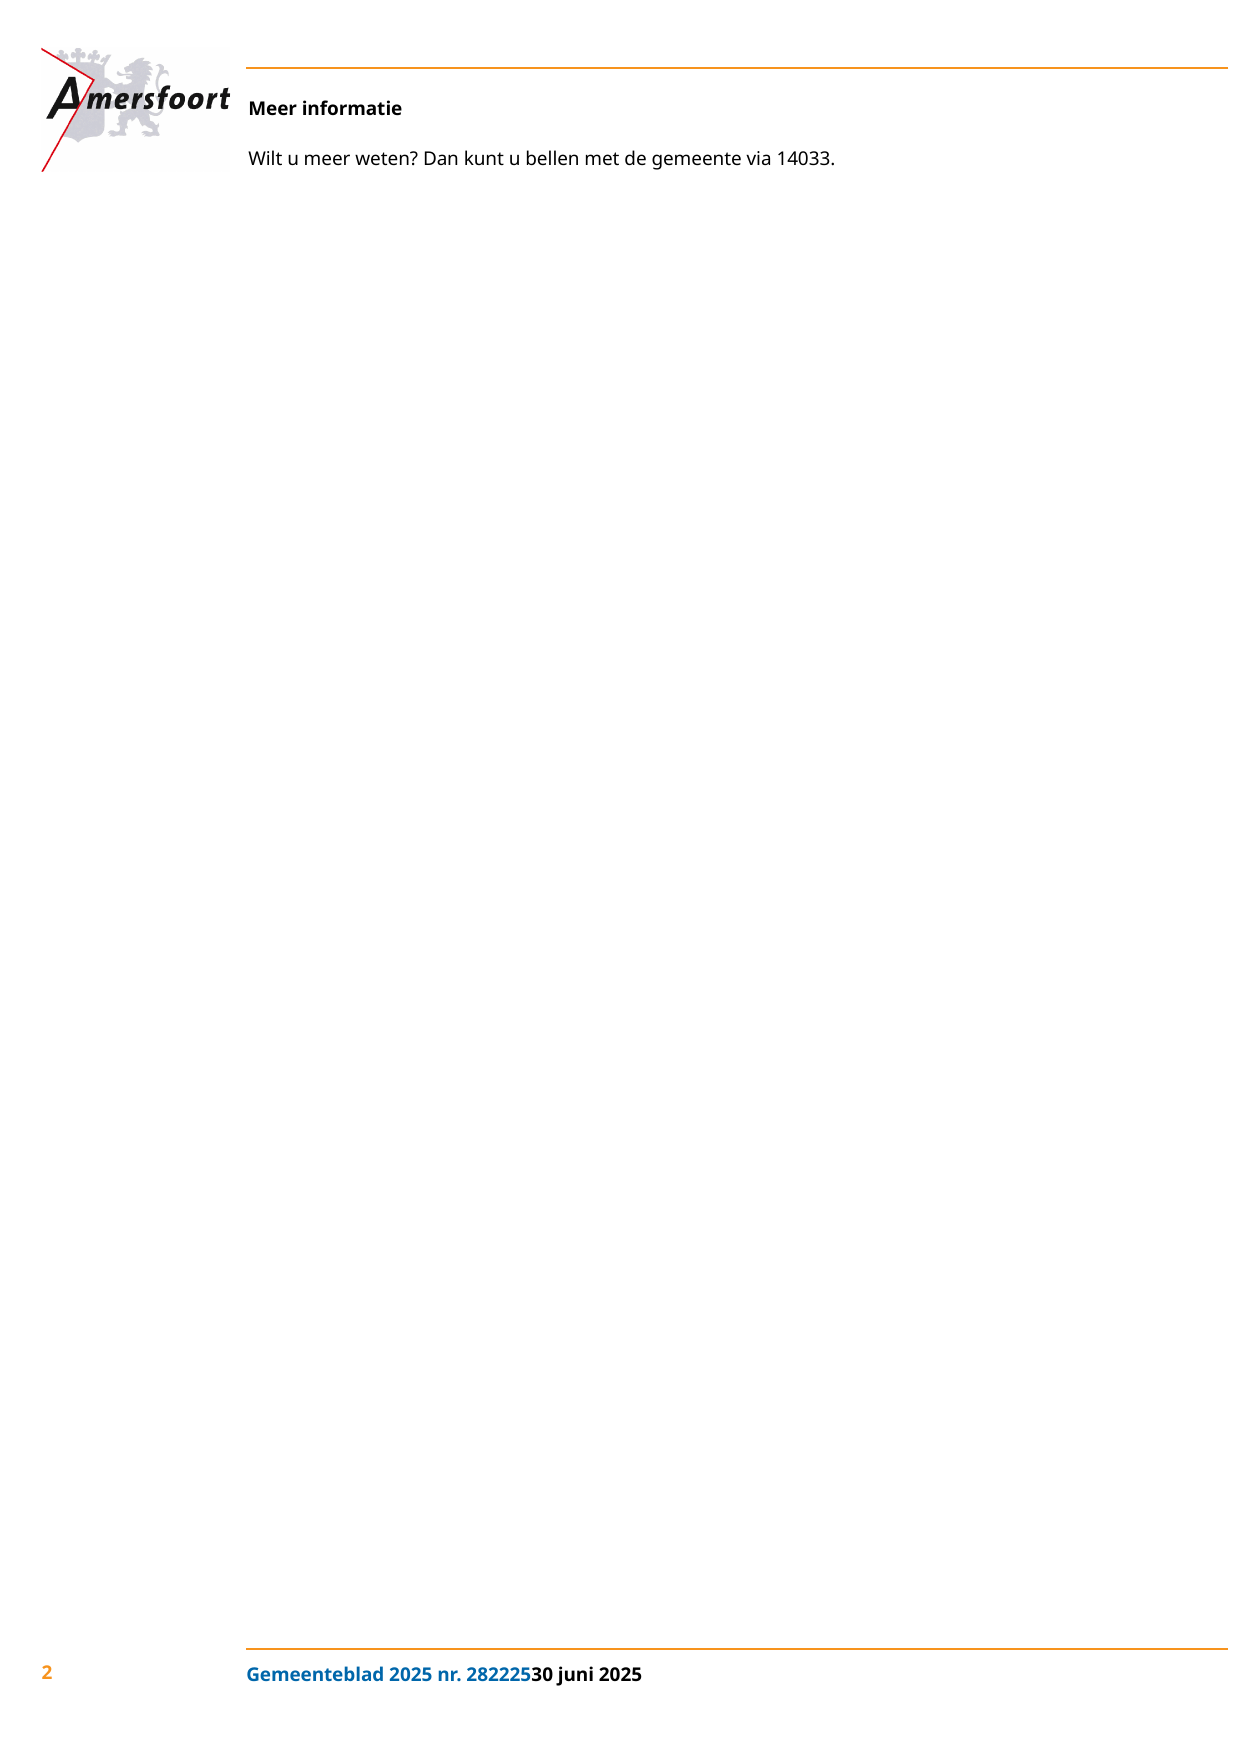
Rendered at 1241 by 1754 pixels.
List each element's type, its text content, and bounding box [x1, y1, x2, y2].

text Wilt u meer weten? Dan kunt u bellen met de gemeente via 14033. [248, 145, 1152, 171]
picture [41, 47, 231, 172]
text Meer informatie [248, 95, 1152, 121]
